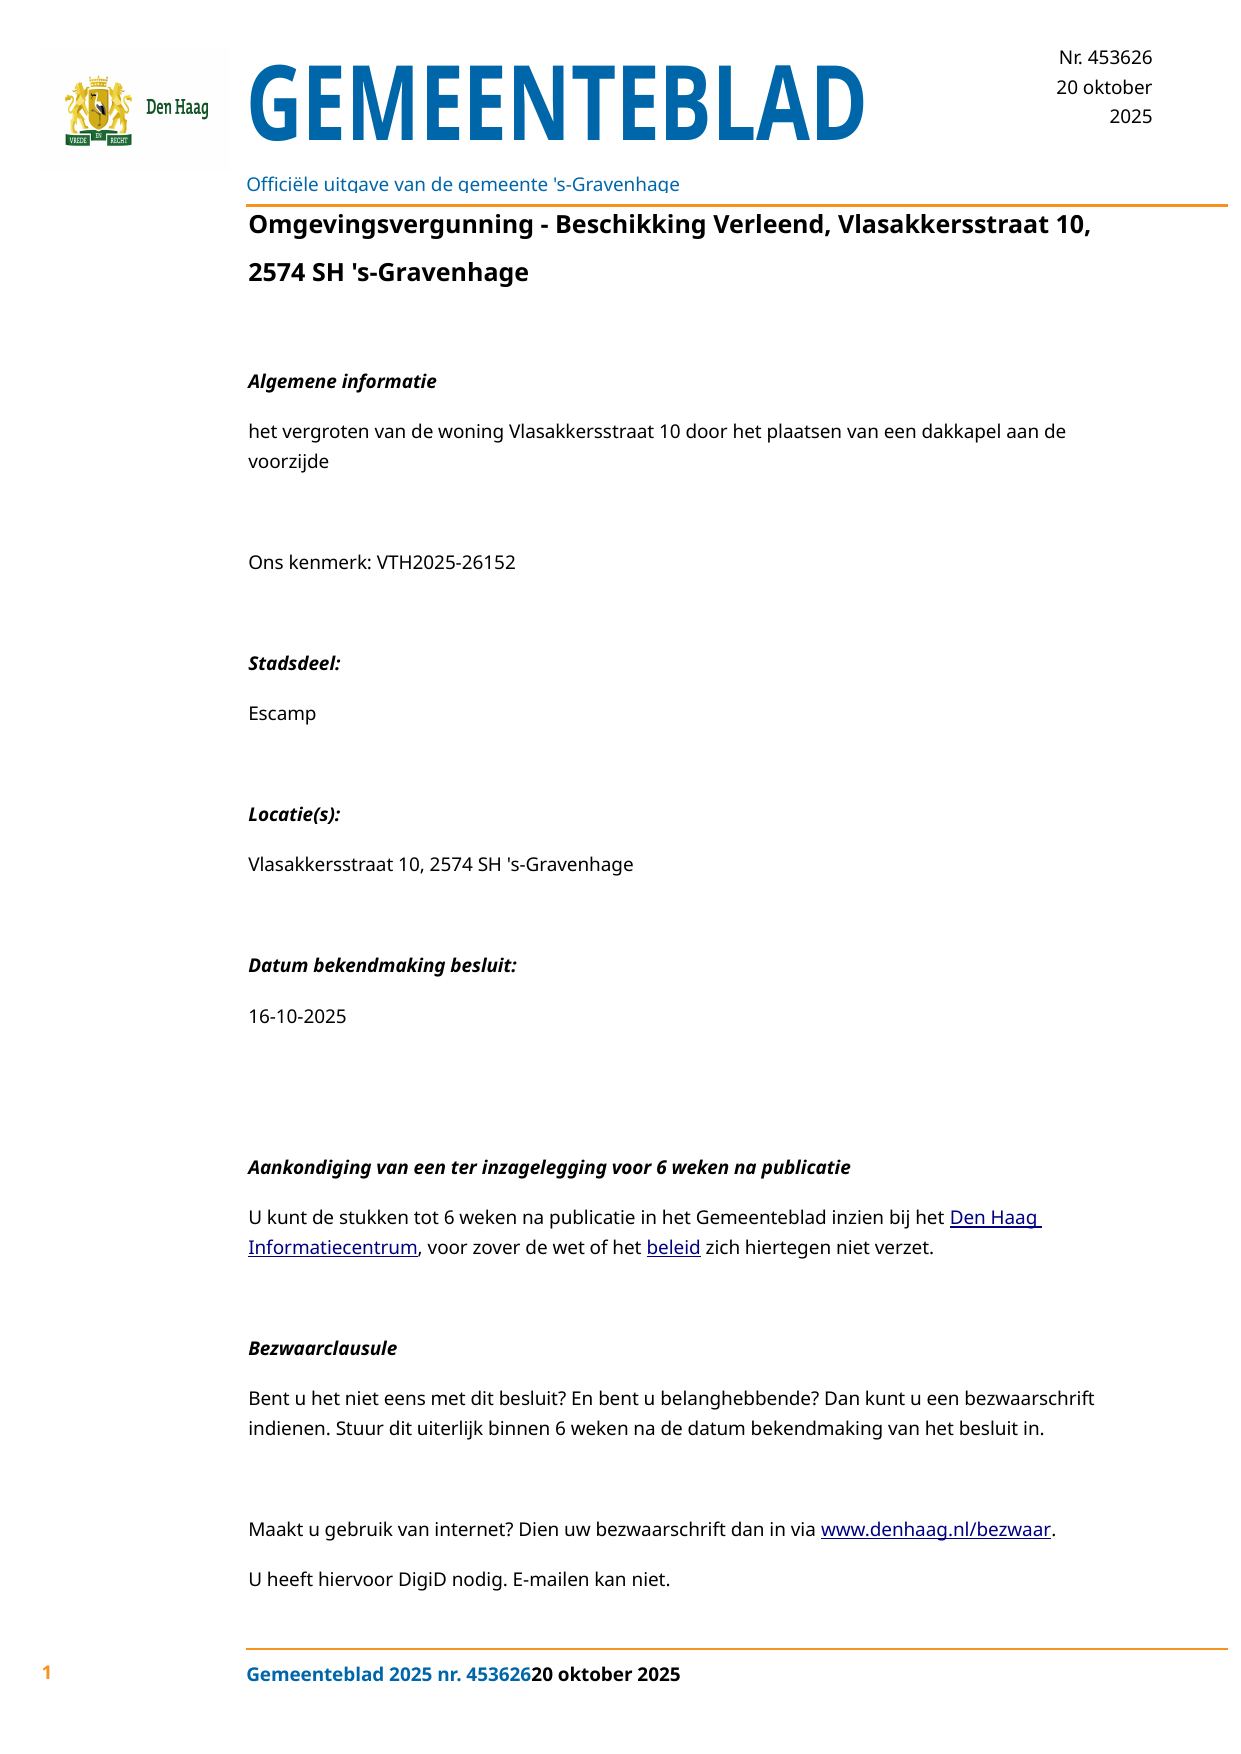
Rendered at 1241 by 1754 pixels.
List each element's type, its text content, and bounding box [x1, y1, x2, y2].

text Bent u het niet eens met dit besluit? En bent u belanghebbende? Dan kunt u een bezwaarschrift indienen. Stuur dit uiterlijk binnen 6 weken na de datum bekendmaking van het besluit in. [248, 1385, 1152, 1441]
text Locatie(s): [248, 801, 1152, 827]
text Escamp [248, 700, 1152, 726]
text U heeft hiervoor DigiD nodig. E-mailen kan niet. [248, 1566, 1152, 1592]
text 16-10-2025 [248, 1003, 1152, 1029]
text Datum bekendmaking besluit: [248, 952, 1152, 978]
text Ons kenmerk: VTH2025-26152 [248, 549, 1152, 575]
text Vlasakkersstraat 10, 2574 SH 's-Gravenhage [248, 852, 1152, 877]
text U kunt de stukken tot 6 weken na publicatie in het Gemeenteblad inzien bij het Den Haag Informatiecentrum, voor zover de wet of het beleid zich hiertegen niet verzet. [248, 1204, 1152, 1260]
text Aankondiging van een ter inzagelegging voor 6 weken na publicatie [248, 1154, 1152, 1180]
text Maakt u gebruik van internet? Dien uw bezwaarschrift dan in via www.denhaag.nl/bezwaar. [248, 1516, 1152, 1542]
text Stadsdeel: [248, 650, 1152, 676]
text Omgevingsvergunning - Beschikking Verleend, Vlasakkersstraat 10, 2574 SH 's-Gravenhage [248, 207, 1152, 288]
picture [41, 47, 231, 172]
text Algemene informatie [248, 368, 1152, 394]
text Bezwaarclausule [248, 1335, 1152, 1361]
text het vergroten van de woning Vlasakkersstraat 10 door het plaatsen van een dakkapel aan de voorzijde [248, 419, 1152, 474]
